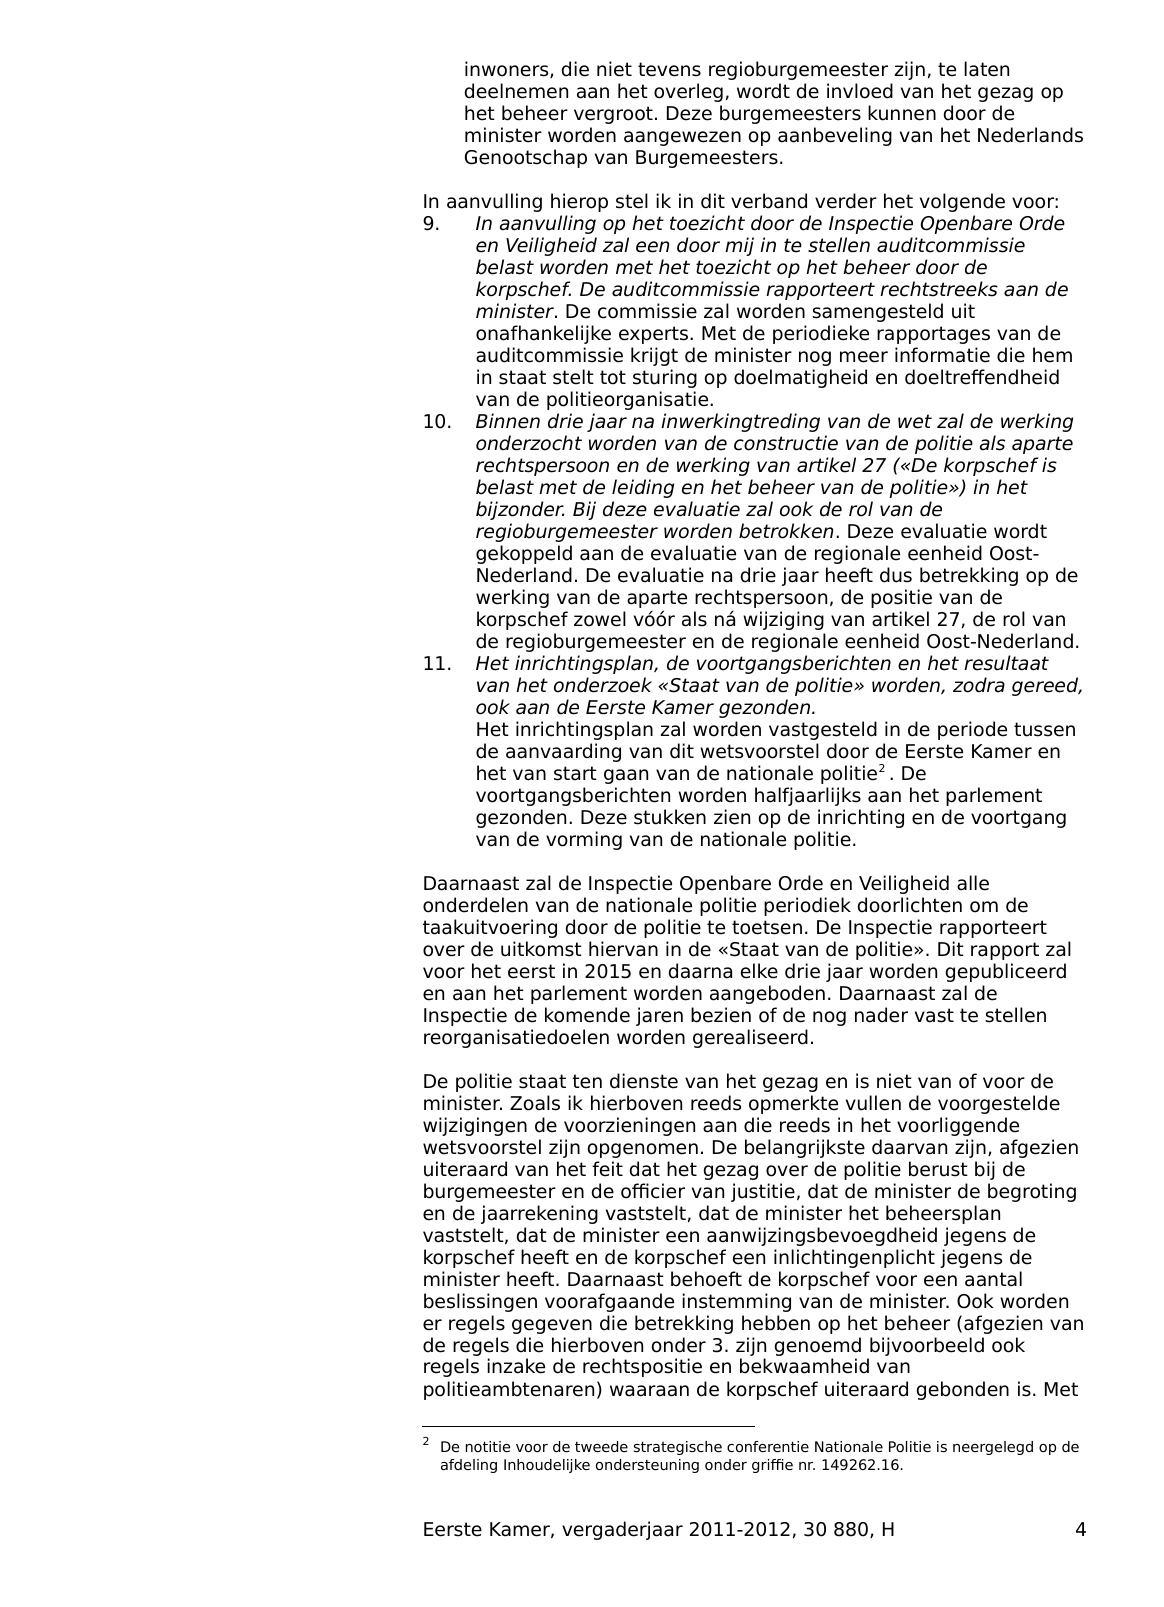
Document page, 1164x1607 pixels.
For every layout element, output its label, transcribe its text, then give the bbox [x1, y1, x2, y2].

text De politie staat ten dienste van het gezag en is niet van of voor de minister. Zoals ik hierboven reeds opmerkte vullen de voorgestelde wijzigingen de voorzieningen aan die reeds in het voorliggende wetsvoorstel zijn opgenomen. De belangrijkste daarvan zijn, afgezien uiteraard van het feit dat het gezag over de politie berust bij de burgemeester en de officier van justitie, dat de minister de begroting en de jaarrekening vaststelt, dat de minister het beheersplan vaststelt, dat de minister een aanwijzingsbevoegdheid jegens de korpschef heeft en de korpschef een inlichtingenplicht jegens de minister heeft. Daarnaast behoeft de korpschef voor een aantal beslissingen voorafgaande instemming van de minister. Ook worden er regels gegeven die betrekking hebben op het beheer (afgezien van de regels die hierboven onder 3. zijn genoemd bijvoorbeeld ook regels inzake de rechtspositie en bekwaamheid van politieambtenaren) waaraan de korpschef uiteraard gebonden is. Met [422, 1071, 1087, 1400]
text 9. In aanvulling op het toezicht door de Inspectie Openbare Orde en Veiligheid zal een door mij in te stellen auditcommissie belast worden met het toezicht op het beheer door de korpschef. De auditcommissie rapporteert rechtstreeks aan de minister. De commissie zal worden samengesteld uit onafhankelijke experts. Met de periodieke rapportages van de auditcommissie krijgt de minister nog meer informatie die hem in staat stelt tot sturing op doelmatigheid en doeltreffendheid van de politieorganisatie. [422, 213, 1087, 411]
text Het inrichtingsplan zal worden vastgesteld in de periode tussen de aanvaarding van dit wetsvoorstel door de Eerste Kamer en het van start gaan van de nationale politie. De voortgangsberichten worden halfjaarlijks aan het parlement gezonden. Deze stukken zien op de inrichting en de voortgang van de vorming van de nationale politie. [475, 719, 1087, 851]
text 11. Het inrichtingsplan, de voortgangsberichten en het resultaat van het onderzoek «Staat van de politie» worden, zodra gereed, ook aan de Eerste Kamer gezonden. [422, 653, 1087, 719]
text Daarnaast zal de Inspectie Openbare Orde en Veiligheid alle onderdelen van de nationale politie periodiek doorlichten om de taakuitvoering door de politie te toetsen. De Inspectie rapporteert over de uitkomst hiervan in de «Staat van de politie». Dit rapport zal voor het eerst in 2015 en daarna elke drie jaar worden gepubliceerd en aan het parlement worden aangeboden. Daarnaast zal de Inspectie de komende jaren bezien of de nog nader vast te stellen reorganisatiedoelen worden gerealiseerd. [422, 873, 1087, 1048]
text 10. Binnen drie jaar na inwerkingtreding van de wet zal de werking onderzocht worden van de constructie van de politie als aparte rechtspersoon en de werking van artikel 27 («De korpschef is belast met de leiding en het beheer van de politie») in het bijzonder. Bij deze evaluatie zal ook de rol van de regioburgemeester worden betrokken. Deze evaluatie wordt gekoppeld aan de evaluatie van de regionale eenheid Oost-Nederland. De evaluatie na drie jaar heeft dus betrekking op de werking van de aparte rechtspersoon, de positie van de korpschef zowel vóór als ná wijziging van artikel 27, de rol van de regioburgemeester en de regionale eenheid Oost-Nederland. [422, 411, 1087, 653]
text In aanvulling hierop stel ik in dit verband verder het volgende voor: [422, 191, 1087, 213]
text De notitie voor de tweede strategische conferentie Nationale Politie is neergelegd op de afdeling Inhoudelijke ondersteuning onder griffie nr. 149262.16. [422, 1435, 1087, 1474]
text inwoners, die niet tevens regioburgemeester zijn, te laten deelnemen aan het overleg, wordt de invloed van het gezag op het beheer vergroot. Deze burgemeesters kunnen door de minister worden aangewezen op aanbeveling van het Nederlands Genootschap van Burgemeesters. [422, 59, 1087, 169]
